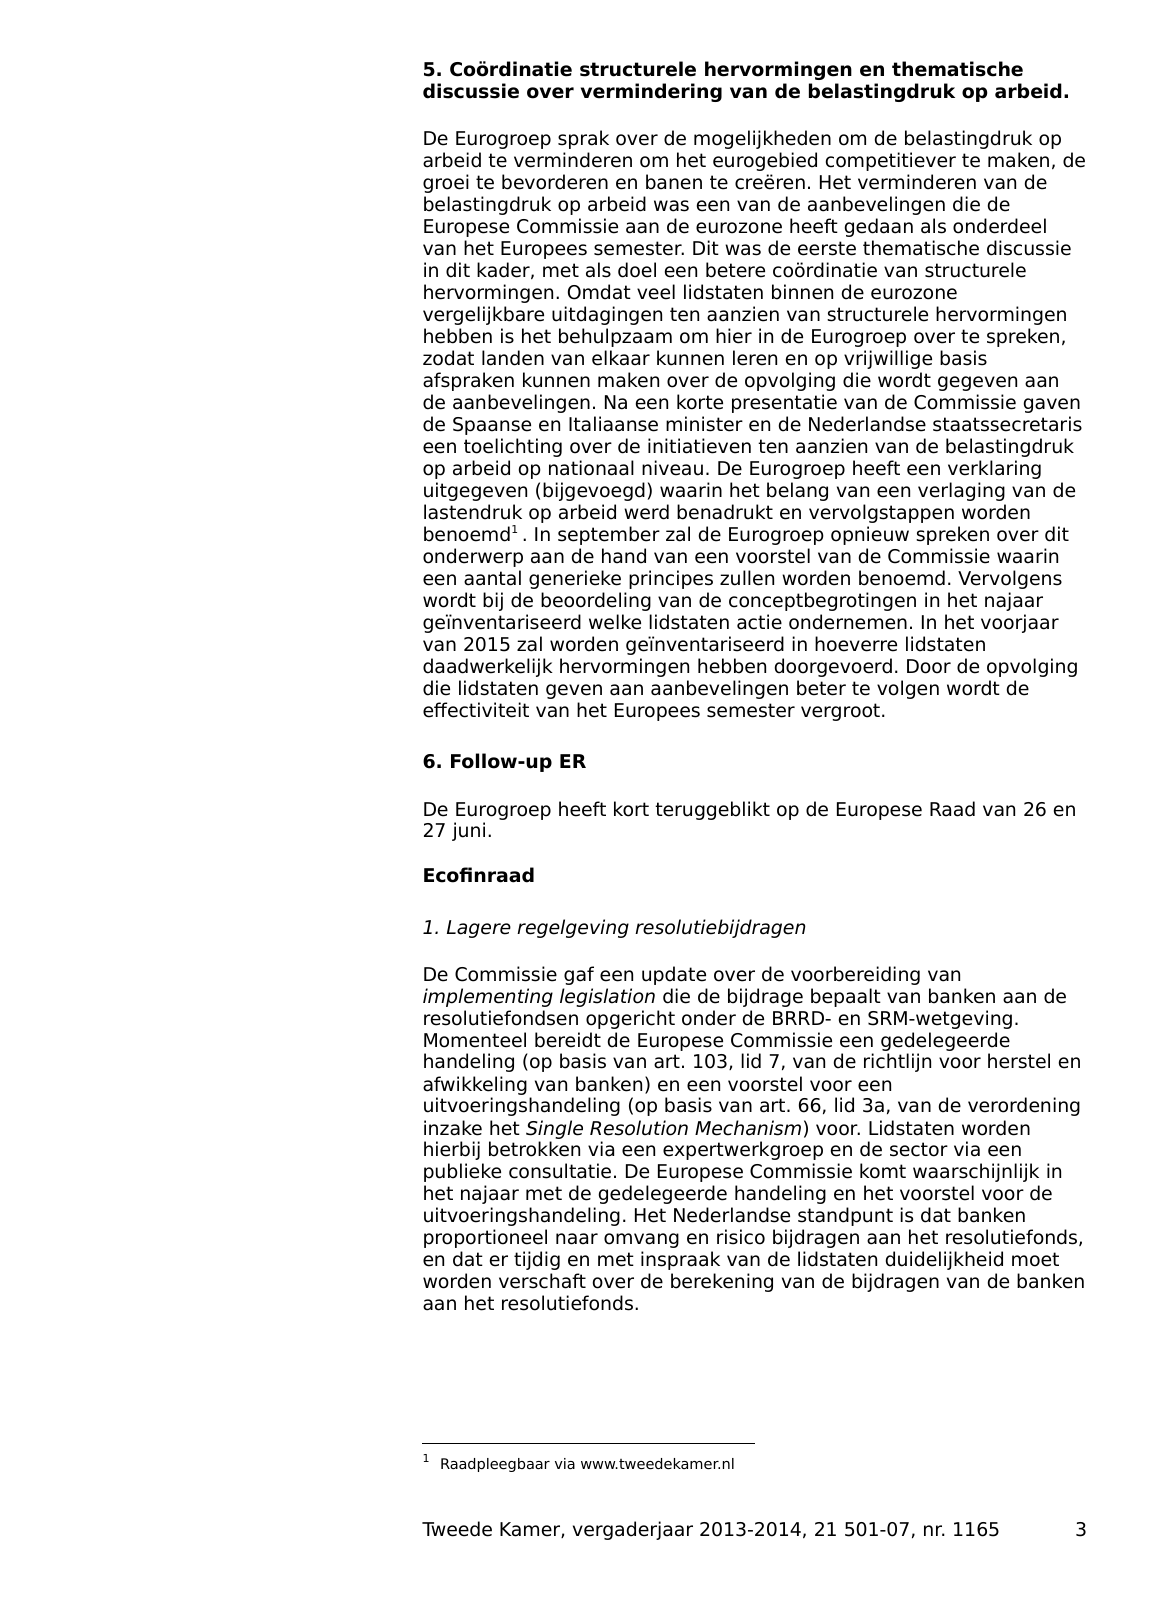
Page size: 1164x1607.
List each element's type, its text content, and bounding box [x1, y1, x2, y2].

subtitle 6. Follow-up ER [422, 751, 1087, 773]
text De Commissie gaf een update over de voorbereiding van implementing legislation die de bijdrage bepaalt van banken aan de resolutiefondsen opgericht onder de BRRD- en SRM-wetgeving. Momenteel bereidt de Europese Commissie een gedelegeerde handeling (op basis van art. 103, lid 7, van de richtlijn voor herstel en afwikkeling van banken) en een voorstel voor een uitvoeringshandeling (op basis van art. 66, lid 3a, van de verordening inzake het Single Resolution Mechanism) voor. Lidstaten worden hierbij betrokken via een expertwerkgroep en de sector via een publieke consultatie. De Europese Commissie komt waarschijnlijk in het najaar met de gedelegeerde handeling en het voorstel voor de uitvoeringshandeling. Het Nederlandse standpunt is dat banken proportioneel naar omvang en risico bijdragen aan het resolutiefonds, en dat er tijdig en met inspraak van de lidstaten duidelijkheid moet worden verschaft over de berekening van de bijdragen van de banken aan het resolutiefonds. [422, 963, 1087, 1315]
text De Eurogroep sprak over de mogelijkheden om de belastingdruk op arbeid te verminderen om het eurogebied competitiever te maken, de groei te bevorderen en banen te creëren. Het verminderen van de belastingdruk op arbeid was een van de aanbevelingen die de Europese Commissie aan de eurozone heeft gedaan als onderdeel van het Europees semester. Dit was de eerste thematische discussie in dit kader, met als doel een betere coördinatie van structurele hervormingen. Omdat veel lidstaten binnen de eurozone vergelijkbare uitdagingen ten aanzien van structurele hervormingen hebben is het behulpzaam om hier in de Eurogroep over te spreken, zodat landen van elkaar kunnen leren en op vrijwillige basis afspraken kunnen maken over de opvolging die wordt gegeven aan de aanbevelingen. Na een korte presentatie van de Commissie gaven de Spaanse en Italiaanse minister en de Nederlandse staatssecretaris een toelichting over de initiatieven ten aanzien van de belastingdruk op arbeid op nationaal niveau. De Eurogroep heeft een verklaring uitgegeven (bijgevoegd) waarin het belang van een verlaging van de lastendruk op arbeid werd benadrukt en vervolgstappen worden benoemd. In september zal de Eurogroep opnieuw spreken over dit onderwerp aan de hand van een voorstel van de Commissie waarin een aantal generieke principes zullen worden benoemd. Vervolgens wordt bij de beoordeling van de conceptbegrotingen in het najaar geïnventariseerd welke lidstaten actie ondernemen. In het voorjaar van 2015 zal worden geïnventariseerd in hoeverre lidstaten daadwerkelijk hervormingen hebben doorgevoerd. Door de opvolging die lidstaten geven aan aanbevelingen beter te volgen wordt de effectiviteit van het Europees semester vergroot. [422, 128, 1087, 721]
subtitle 1. Lagere regelgeving resolutiebijdragen [422, 917, 1087, 938]
text De Eurogroep heeft kort teruggeblikt op de Europese Raad van 26 en 27 juni. [422, 798, 1087, 842]
text Raadpleegbaar via www.tweedekamer.nl [422, 1452, 1087, 1474]
subtitle 5. Coördinatie structurele hervormingen en thematische discussie over vermindering van de belastingdruk op arbeid. [422, 59, 1087, 103]
subtitle Ecofinraad [422, 864, 1087, 887]
